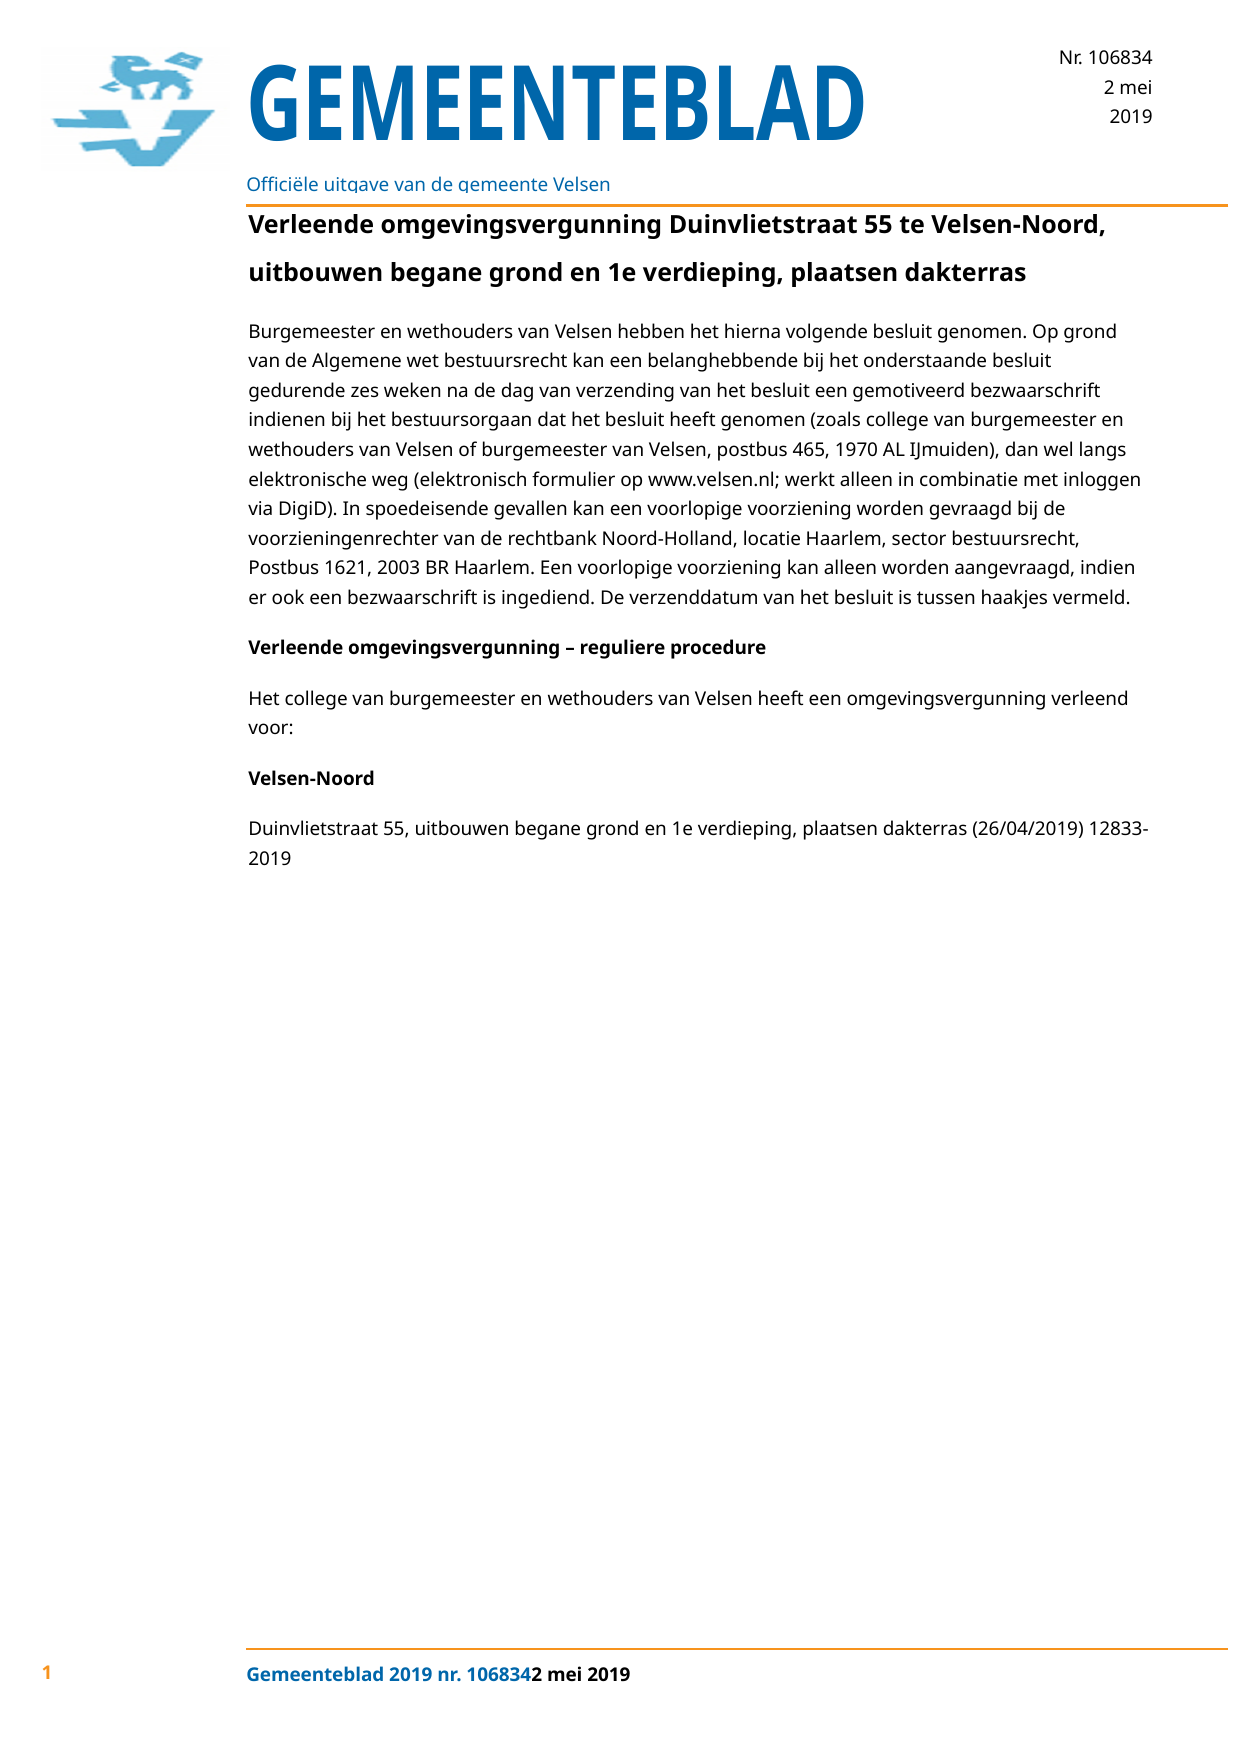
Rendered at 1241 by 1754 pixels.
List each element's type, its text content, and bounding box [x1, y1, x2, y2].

text Verleende omgevingsvergunning Duinvlietstraat 55 te Velsen-Noord, uitbouwen begane grond en 1e verdieping, plaatsen dakterras [248, 207, 1152, 288]
text Duinvlietstraat 55, uitbouwen begane grond en 1e verdieping, plaatsen dakterras (26/04/2019) 12833-2019 [248, 815, 1152, 871]
picture [41, 47, 231, 172]
text Verleende omgevingsvergunning – reguliere procedure [248, 634, 1152, 660]
text Burgemeester en wethouders van Velsen hebben het hierna volgende besluit genomen. Op grond van de Algemene wet bestuursrecht kan een belanghebbende bij het onderstaande besluit gedurende zes weken na de dag van verzending van het besluit een gemotiveerd bezwaarschrift indienen bij het bestuursorgaan dat het besluit heeft genomen (zoals college van burgemeester en wethouders van Velsen of burgemeester van Velsen, postbus 465, 1970 AL IJmuiden), dan wel langs elektronische weg (elektronisch formulier op www.velsen.nl; werkt alleen in combinatie met inloggen via DigiD). In spoedeisende gevallen kan een voorlopige voorziening worden gevraagd bij de voorzieningenrechter van de rechtbank Noord-Holland, locatie Haarlem, sector bestuursrecht, Postbus 1621, 2003 BR Haarlem. Een voorlopige voorziening kan alleen worden aangevraagd, indien er ook een bezwaarschrift is ingediend. De verzenddatum van het besluit is tussen haakjes vermeld. [248, 318, 1152, 610]
text Velsen-Noord [248, 765, 1152, 791]
text Het college van burgemeester en wethouders van Velsen heeft een omgevingsvergunning verleend voor: [248, 685, 1152, 740]
